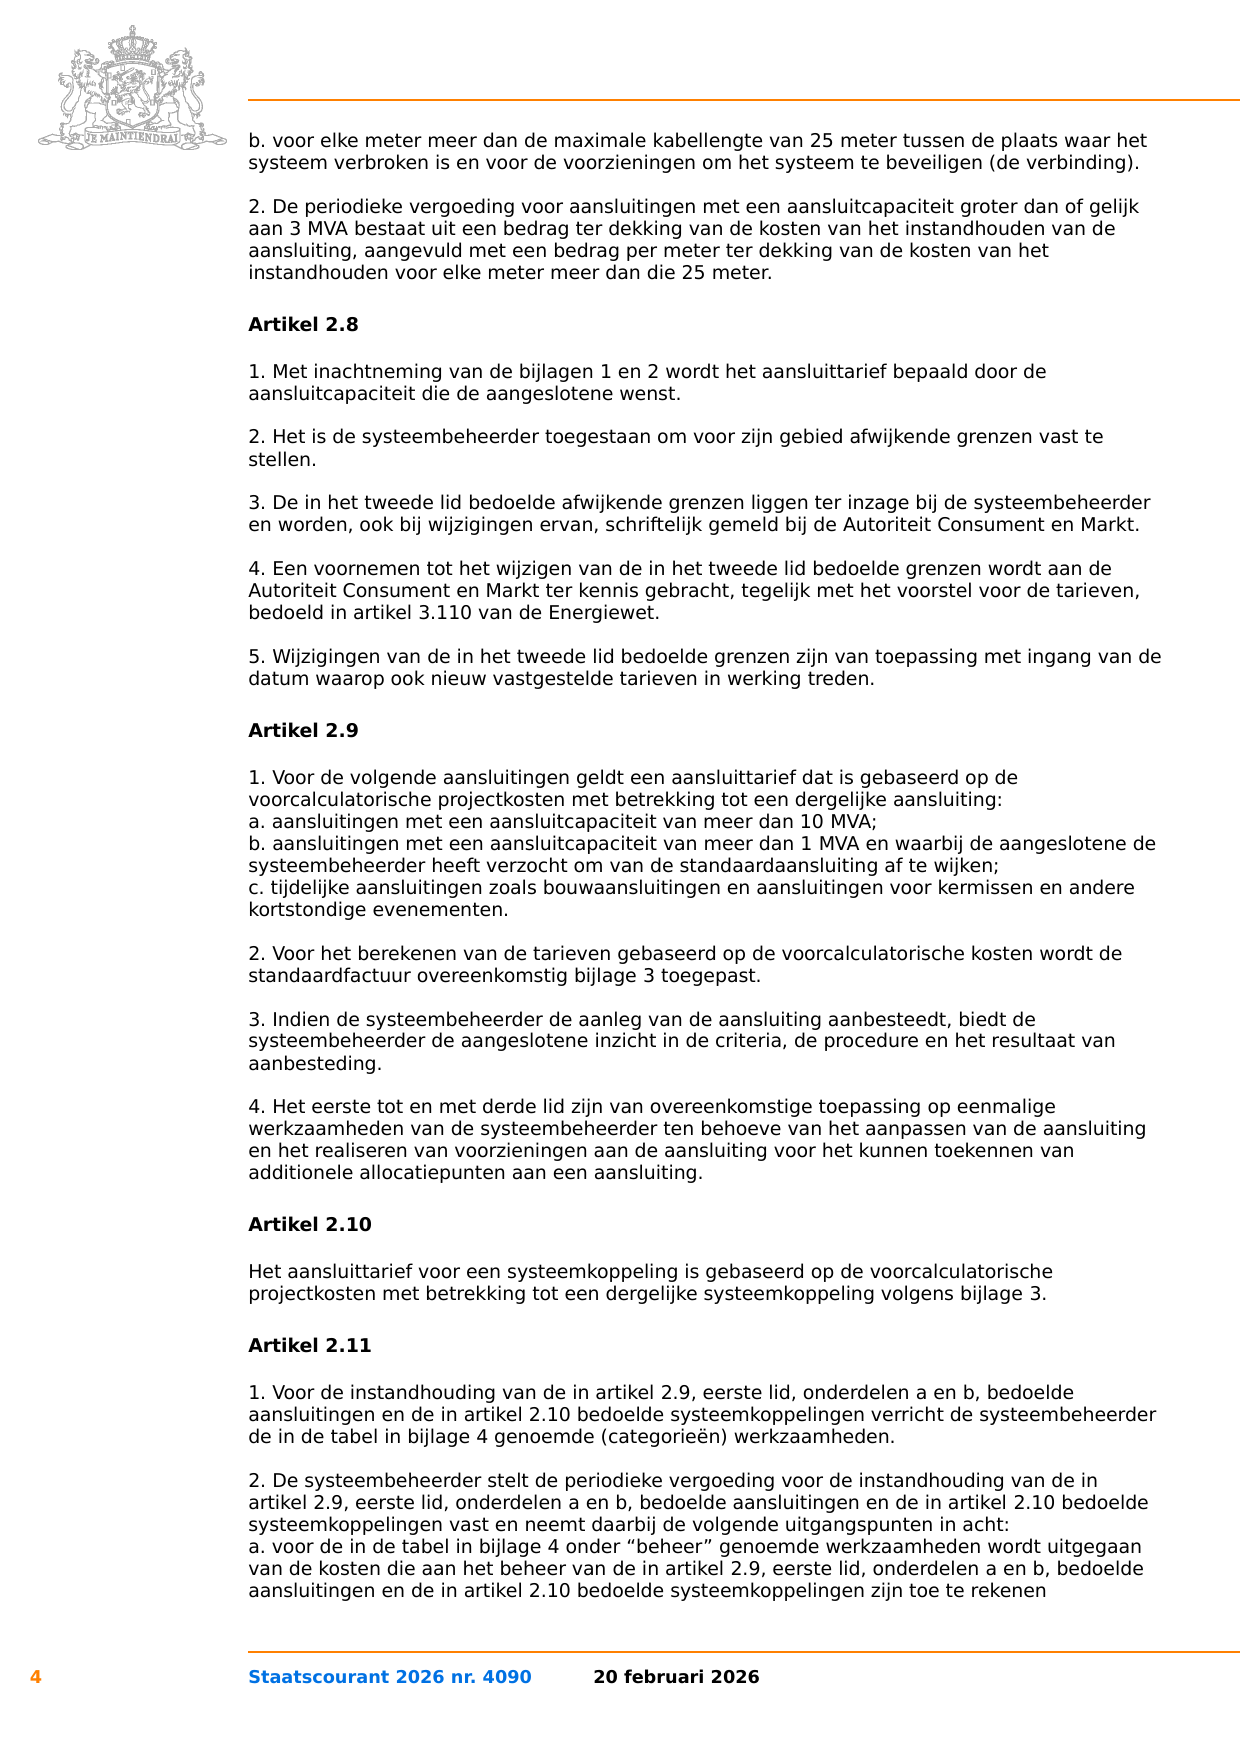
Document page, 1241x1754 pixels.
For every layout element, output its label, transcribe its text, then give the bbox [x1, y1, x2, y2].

text 3. Indien de systeembeheerder de aanleg van de aansluiting aanbesteedt, biedt de systeembeheerder de aangeslotene inzicht in de criteria, de procedure en het resultaat van aanbesteding. [248, 1008, 1163, 1074]
picture [38, 25, 227, 150]
text 2. De systeembeheerder stelt de periodieke vergoeding voor de instandhouding van de in artikel 2.9, eerste lid, onderdelen a en b, bedoelde aansluitingen en de in artikel 2.10 bedoelde systeemkoppelingen vast en neemt daarbij de volgende uitgangspunten in acht: [248, 1470, 1163, 1536]
text a. voor de in de tabel in bijlage 4 onder “beheer” genoemde werkzaamheden wordt uitgegaan van de kosten die aan het beheer van de in artikel 2.9, eerste lid, onderdelen a en b, bedoelde aansluitingen en de in artikel 2.10 bedoelde systeemkoppelingen zijn toe te rekenen [248, 1536, 1163, 1602]
subtitle Artikel 2.10 [248, 1214, 1163, 1236]
text 4. Een voornemen tot het wijzigen van de in het tweede lid bedoelde grenzen wordt aan de Autoriteit Consument en Markt ter kennis gebracht, tegelijk met het voorstel voor de tarieven, bedoeld in artikel 3.110 van de Energiewet. [248, 558, 1163, 624]
text a. aansluitingen met een aansluitcapaciteit van meer dan 10 MVA; [248, 811, 1163, 833]
text Het aansluittarief voor een systeemkoppeling is gebaseerd op de voorcalculatorische projectkosten met betrekking tot een dergelijke systeemkoppeling volgens bijlage 3. [248, 1261, 1163, 1305]
text b. voor elke meter meer dan de maximale kabellengte van 25 meter tussen de plaats waar het systeem verbroken is en voor de voorzieningen om het systeem te beveiligen (de verbinding). [248, 130, 1163, 174]
subtitle Artikel 2.8 [248, 314, 1163, 336]
text 1. Met inachtneming van de bijlagen 1 en 2 wordt het aansluittarief bepaald door de aansluitcapaciteit die de aangeslotene wenst. [248, 361, 1163, 404]
text 1. Voor de instandhouding van de in artikel 2.9, eerste lid, onderdelen a en b, bedoelde aansluitingen en de in artikel 2.10 bedoelde systeemkoppelingen verricht de systeembeheerder de in de tabel in bijlage 4 genoemde (categorieën) werkzaamheden. [248, 1382, 1163, 1448]
text 2. Het is de systeembeheerder toegestaan om voor zijn gebied afwijkende grenzen vast te stellen. [248, 426, 1163, 470]
text b. aansluitingen met een aansluitcapaciteit van meer dan 1 MVA en waarbij de aangeslotene de systeembeheerder heeft verzocht om van de standaardaansluiting af te wijken; [248, 833, 1163, 877]
text 5. Wijzigingen van de in het tweede lid bedoelde grenzen zijn van toepassing met ingang van de datum waarop ook nieuw vastgestelde tarieven in werking treden. [248, 646, 1163, 690]
text 2. De periodieke vergoeding voor aansluitingen met een aansluitcapaciteit groter dan of gelijk aan 3 MVA bestaat uit een bedrag ter dekking van de kosten van het instandhouden van de aansluiting, aangevuld met een bedrag per meter ter dekking van de kosten van het instandhouden voor elke meter meer dan die 25 meter. [248, 196, 1163, 284]
subtitle Artikel 2.11 [248, 1335, 1163, 1357]
subtitle Artikel 2.9 [248, 720, 1163, 742]
text 1. Voor de volgende aansluitingen geldt een aansluittarief dat is gebaseerd op de voorcalculatorische projectkosten met betrekking tot een dergelijke aansluiting: [248, 767, 1163, 811]
text 2. Voor het berekenen van de tarieven gebaseerd op de voorcalculatorische kosten wordt de standaardfactuur overeenkomstig bijlage 3 toegepast. [248, 943, 1163, 987]
text 3. De in het tweede lid bedoelde afwijkende grenzen liggen ter inzage bij de systeembeheerder en worden, ook bij wijzigingen ervan, schriftelijk gemeld bij de Autoriteit Consument en Markt. [248, 492, 1163, 536]
text 4. Het eerste tot en met derde lid zijn van overeenkomstige toepassing op eenmalige werkzaamheden van de systeembeheerder ten behoeve van het aanpassen van de aansluiting en het realiseren van voorzieningen aan de aansluiting voor het kunnen toekennen van additionele allocatiepunten aan een aansluiting. [248, 1096, 1163, 1184]
text c. tijdelijke aansluitingen zoals bouwaansluitingen en aansluitingen voor kermissen en andere kortstondige evenementen. [248, 877, 1163, 921]
